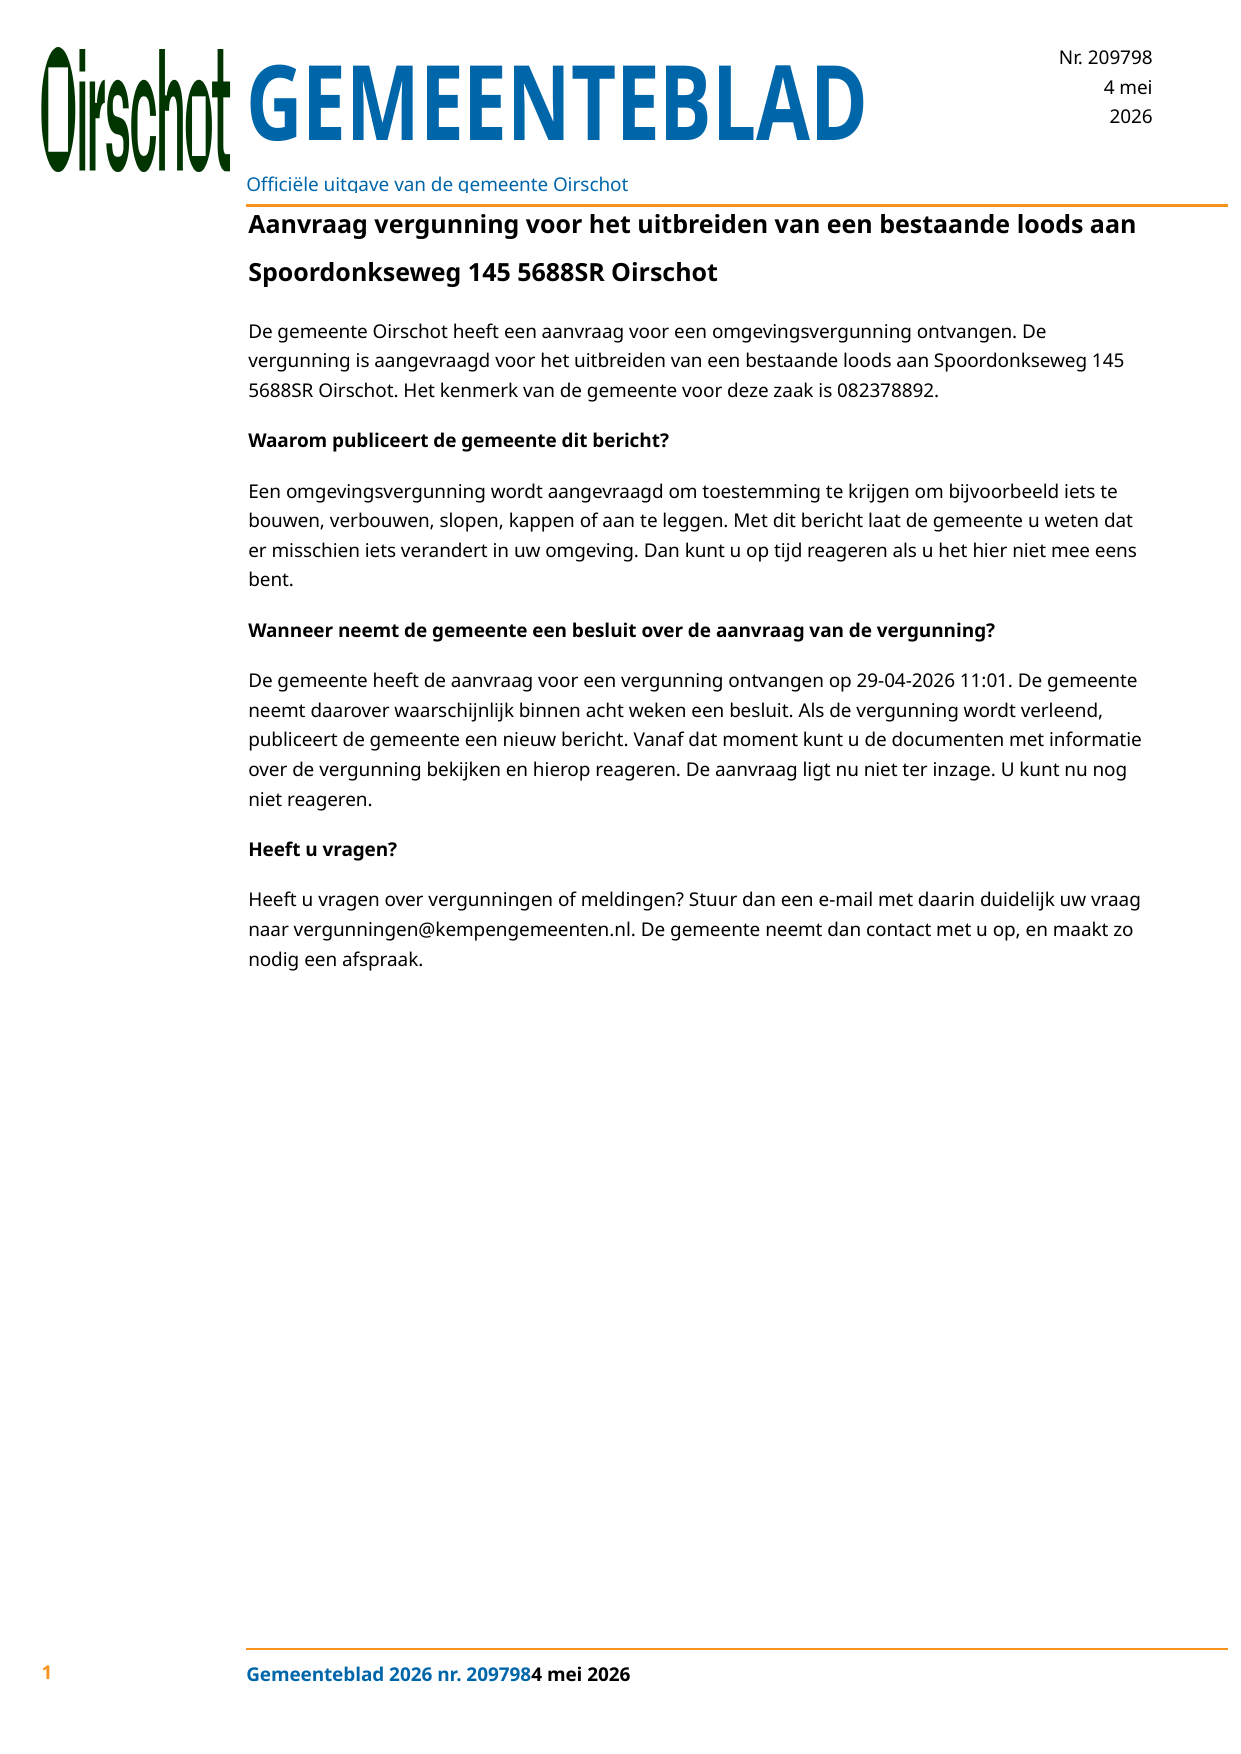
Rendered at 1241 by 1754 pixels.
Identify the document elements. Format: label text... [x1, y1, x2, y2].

text Aanvraag vergunning voor het uitbreiden van een bestaande loods aan Spoordonkseweg 145 5688SR Oirschot [248, 207, 1152, 288]
text Waarom publiceert de gemeente dit bericht? [248, 427, 1152, 453]
picture [41, 47, 231, 172]
text Een omgevingsvergunning wordt aangevraagd om toestemming te krijgen om bijvoorbeeld iets te bouwen, verbouwen, slopen, kappen of aan te leggen. Met dit bericht laat de gemeente u weten dat er misschien iets verandert in uw omgeving. Dan kunt u op tijd reageren als u het hier niet mee eens bent. [248, 478, 1152, 592]
text De gemeente heeft de aanvraag voor een vergunning ontvangen op 29-04-2026 11:01. De gemeente neemt daarover waarschijnlijk binnen acht weken een besluit. Als de vergunning wordt verleend, publiceert de gemeente een nieuw bericht. Vanaf dat moment kunt u de documenten met informatie over de vergunning bekijken en hierop reageren. De aanvraag ligt nu niet ter inzage. U kunt nu nog niet reageren. [248, 667, 1152, 812]
text Heeft u vragen? [248, 836, 1152, 862]
text De gemeente Oirschot heeft een aanvraag voor een omgevingsvergunning ontvangen. De vergunning is aangevraagd voor het uitbreiden van een bestaande loods aan Spoordonkseweg 145 5688SR Oirschot. Het kenmerk van de gemeente voor deze zaak is 082378892. [248, 318, 1152, 403]
text Heeft u vragen over vergunningen of meldingen? Stuur dan een e-mail met daarin duidelijk uw vraag naar vergunningen@kempengemeenten.nl. De gemeente neemt dan contact met u op, en maakt zo nodig een afspraak. [248, 887, 1152, 972]
text Wanneer neemt de gemeente een besluit over de aanvraag van de vergunning? [248, 617, 1152, 643]
